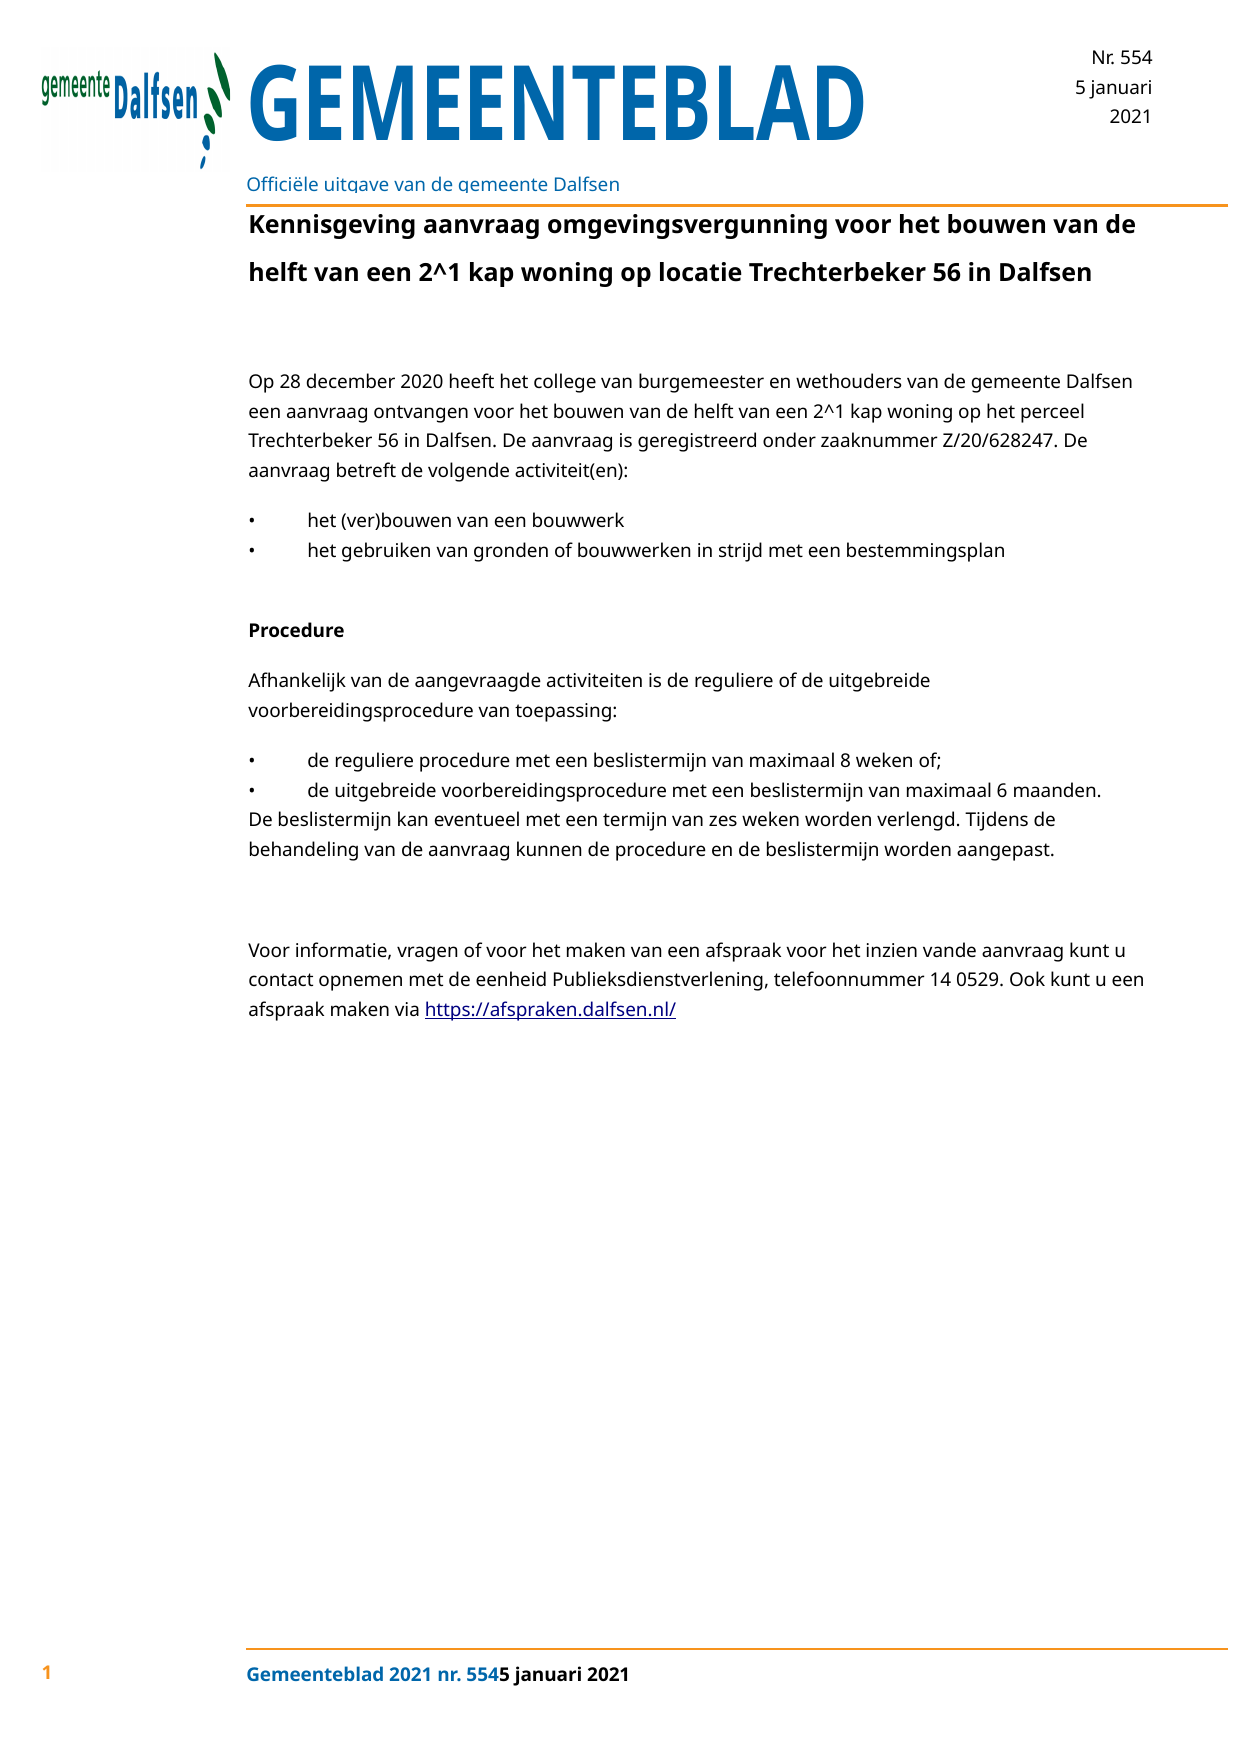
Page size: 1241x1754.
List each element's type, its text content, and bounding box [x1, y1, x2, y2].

list het gebruiken van gronden of bouwwerken in strijd met een bestemmingsplan [248, 537, 1152, 563]
text Voor informatie, vragen of voor het maken van een afspraak voor het inzien vande aanvraag kunt u contact opnemen met de eenheid Publieksdienstverlening, telefoonnummer 14 0529. Ook kunt u een afspraak maken via https://afspraken.dalfsen.nl/ [248, 937, 1152, 1022]
text De beslistermijn kan eventueel met een termijn van zes weken worden verlengd. Tijdens de behandeling van de aanvraag kunnen de procedure en de beslistermijn worden aangepast. [248, 807, 1152, 862]
picture [41, 47, 231, 172]
list de uitgebreide voorbereidingsprocedure met een beslistermijn van maximaal 6 maanden. [248, 777, 1152, 803]
list de reguliere procedure met een beslistermijn van maximaal 8 weken of; [248, 747, 1152, 773]
text Op 28 december 2020 heeft het college van burgemeester en wethouders van de gemeente Dalfsen een aanvraag ontvangen voor het bouwen van de helft van een 2^1 kap woning op het perceel Trechterbeker 56 in Dalfsen. De aanvraag is geregistreerd onder zaaknummer Z/20/628247. De aanvraag betreft de volgende activiteit(en): [248, 368, 1152, 483]
text Afhankelijk van de aangevraagde activiteiten is de reguliere of de uitgebreide voorbereidingsprocedure van toepassing: [248, 667, 1152, 723]
list het (ver)bouwen van een bouwwerk [248, 507, 1152, 533]
text Kennisgeving aanvraag omgevingsvergunning voor het bouwen van de helft van een 2^1 kap woning op locatie Trechterbeker 56 in Dalfsen [248, 207, 1152, 288]
text Procedure [248, 617, 1152, 643]
